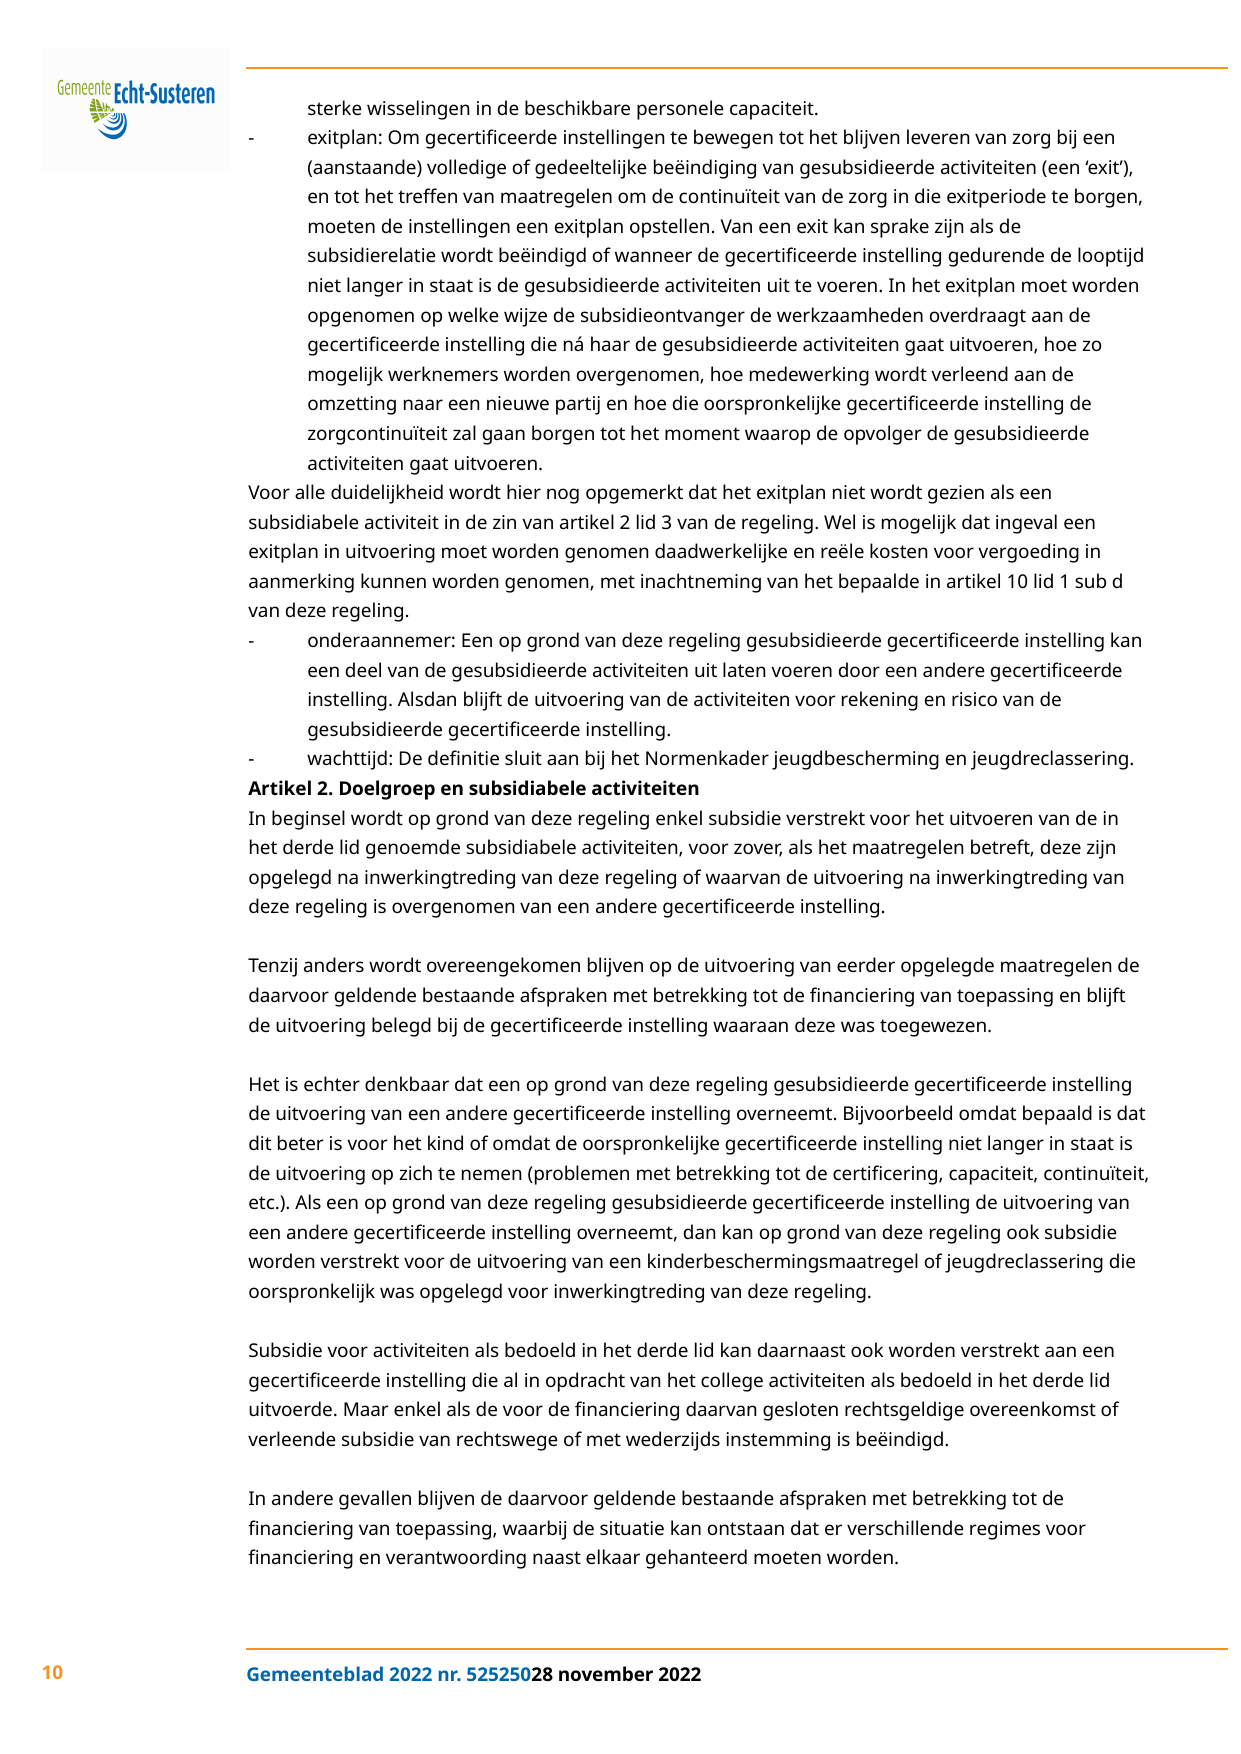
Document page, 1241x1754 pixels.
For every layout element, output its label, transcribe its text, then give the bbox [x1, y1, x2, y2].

text Artikel 2. Doelgroep en subsidiabele activiteiten [248, 775, 1152, 801]
text Het is echter denkbaar dat een op grond van deze regeling gesubsidieerde gecertificeerde instelling de uitvoering van een andere gecertificeerde instelling overneemt. Bijvoorbeeld omdat bepaald is dat dit beter is voor het kind of omdat de oorspronkelijke gecertificeerde instelling niet langer in staat is de uitvoering op zich te nemen (problemen met betrekking tot de certificering, capaciteit, continuïteit, etc.). Als een op grond van deze regeling gesubsidieerde gecertificeerde instelling de uitvoering van een andere gecertificeerde instelling overneemt, dan kan op grond van deze regeling ook subsidie worden verstrekt voor de uitvoering van een kinderbeschermingsmaatregel of jeugdreclassering die oorspronkelijk was opgelegd voor inwerkingtreding van deze regeling. [248, 1071, 1152, 1304]
list sterke wisselingen in de beschikbare personele capaciteit. [248, 95, 1152, 121]
picture [41, 47, 231, 172]
list wachttijd: De definitie sluit aan bij het Normenkader jeugdbescherming en jeugdreclassering. [248, 746, 1152, 771]
text In andere gevallen blijven de daarvoor geldende bestaande afspraken met betrekking tot de financiering van toepassing, waarbij de situatie kan ontstaan dat er verschillende regimes voor financiering en verantwoording naast elkaar gehanteerd moeten worden. [248, 1485, 1152, 1570]
text Subsidie voor activiteiten als bedoeld in het derde lid kan daarnaast ook worden verstrekt aan een gecertificeerde instelling die al in opdracht van het college activiteiten als bedoeld in het derde lid uitvoerde. Maar enkel als de voor de financiering daarvan gesloten rechtsgeldige overeenkomst of verleende subsidie van rechtswege of met wederzijds instemming is beëindigd. [248, 1337, 1152, 1452]
list exitplan: Om gecertificeerde instellingen te bewegen tot het blijven leveren van zorg bij een (aanstaande) volledige of gedeeltelijke beëindiging van gesubsidieerde activiteiten (een ‘exit’), en tot het treffen van maatregelen om de continuïteit van de zorg in die exitperiode te borgen, moeten de instellingen een exitplan opstellen. Van een exit kan sprake zijn als de subsidierelatie wordt beëindigd of wanneer de gecertificeerde instelling gedurende de looptijd niet langer in staat is de gesubsidieerde activiteiten uit te voeren. In het exitplan moet worden opgenomen op welke wijze de subsidieontvanger de werkzaamheden overdraagt aan de gecertificeerde instelling die ná haar de gesubsidieerde activiteiten gaat uitvoeren, hoe zo mogelijk werknemers worden overgenomen, hoe medewerking wordt verleend aan de omzetting naar een nieuwe partij en hoe die oorspronkelijke gecertificeerde instelling de zorgcontinuïteit zal gaan borgen tot het moment waarop de opvolger de gesubsidieerde activiteiten gaat uitvoeren. [248, 124, 1152, 476]
text Tenzij anders wordt overeengekomen blijven op de uitvoering van eerder opgelegde maatregelen de daarvoor geldende bestaande afspraken met betrekking tot de financiering van toepassing en blijft de uitvoering belegd bij de gecertificeerde instelling waaraan deze was toegewezen. [248, 953, 1152, 1038]
list onderaannemer: Een op grond van deze regeling gesubsidieerde gecertificeerde instelling kan een deel van de gesubsidieerde activiteiten uit laten voeren door een andere gecertificeerde instelling. Alsdan blijft de uitvoering van de activiteiten voor rekening en risico van de gesubsidieerde gecertificeerde instelling. [248, 627, 1152, 742]
text Voor alle duidelijkheid wordt hier nog opgemerkt dat het exitplan niet wordt gezien als een subsidiabele activiteit in de zin van artikel 2 lid 3 van de regeling. Wel is mogelijk dat ingeval een exitplan in uitvoering moet worden genomen daadwerkelijke en reële kosten voor vergoeding in aanmerking kunnen worden genomen, met inachtneming van het bepaalde in artikel 10 lid 1 sub d van deze regeling. [248, 479, 1152, 623]
text In beginsel wordt op grond van deze regeling enkel subsidie verstrekt voor het uitvoeren van de in het derde lid genoemde subsidiabele activiteiten, voor zover, als het maatregelen betreft, deze zijn opgelegd na inwerkingtreding van deze regeling of waarvan de uitvoering na inwerkingtreding van deze regeling is overgenomen van een andere gecertificeerde instelling. [248, 805, 1152, 919]
